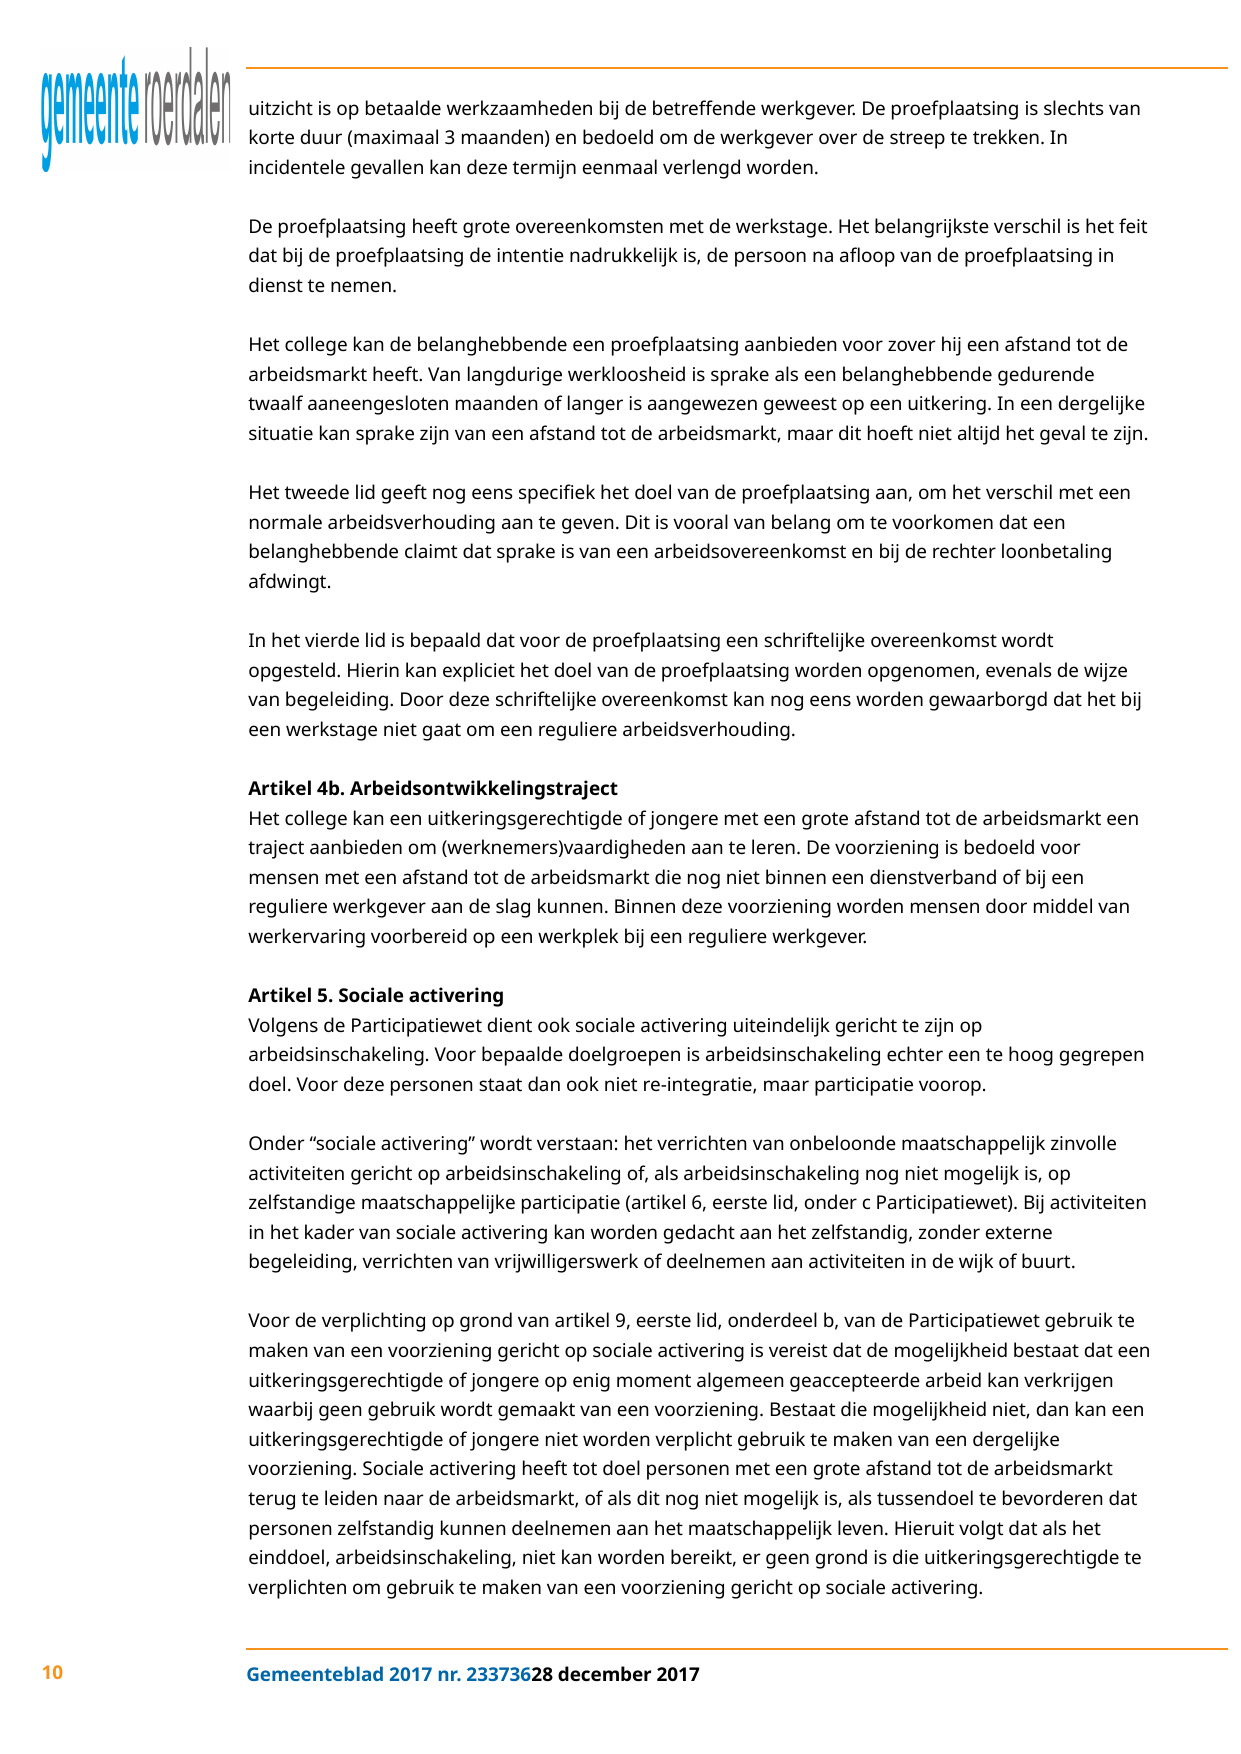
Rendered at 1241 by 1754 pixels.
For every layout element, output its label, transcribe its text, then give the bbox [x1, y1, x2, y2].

text Volgens de Participatiewet dient ook sociale activering uiteindelijk gericht te zijn op arbeidsinschakeling. Voor bepaalde doelgroepen is arbeidsinschakeling echter een te hoog gegrepen doel. Voor deze personen staat dan ook niet re-integratie, maar participatie voorop. [248, 1012, 1152, 1097]
text Het tweede lid geeft nog eens specifiek het doel van de proefplaatsing aan, om het verschil met een normale arbeidsverhouding aan te geven. Dit is vooral van belang om te voorkomen dat een belanghebbende claimt dat sprake is van een arbeidsovereenkomst en bij de rechter loonbetaling afdwingt. [248, 479, 1152, 594]
text Onder “sociale activering” wordt verstaan: het verrichten van onbeloonde maatschappelijk zinvolle activiteiten gericht op arbeidsinschakeling of, als arbeidsinschakeling nog niet mogelijk is, op zelfstandige maatschappelijke participatie (artikel 6, eerste lid, onder c Participatiewet). Bij activiteiten in het kader van sociale activering kan worden gedacht aan het zelfstandig, zonder externe begeleiding, verrichten van vrijwilligerswerk of deelnemen aan activiteiten in de wijk of buurt. [248, 1130, 1152, 1274]
text Het college kan de belanghebbende een proefplaatsing aanbieden voor zover hij een afstand tot de arbeidsmarkt heeft. Van langdurige werkloosheid is sprake als een belanghebbende gedurende twaalf aaneengesloten maanden of langer is aangewezen geweest op een uitkering. In een dergelijke situatie kan sprake zijn van een afstand tot de arbeidsmarkt, maar dit hoeft niet altijd het geval te zijn. [248, 331, 1152, 446]
text De proefplaatsing heeft grote overeenkomsten met de werkstage. Het belangrijkste verschil is het feit dat bij de proefplaatsing de intentie nadrukkelijk is, de persoon na afloop van de proefplaatsing in dienst te nemen. [248, 213, 1152, 298]
picture [41, 47, 231, 172]
text Artikel 5. Sociale activering [248, 982, 1152, 1008]
text Het college kan een uitkeringsgerechtigde of jongere met een grote afstand tot de arbeidsmarkt een traject aanbieden om (werknemers)vaardigheden aan te leren. De voorziening is bedoeld voor mensen met een afstand tot de arbeidsmarkt die nog niet binnen een dienstverband of bij een reguliere werkgever aan de slag kunnen. Binnen deze voorziening worden mensen door middel van werkervaring voorbereid op een werkplek bij een reguliere werkgever. [248, 805, 1152, 949]
text In het vierde lid is bepaald dat voor de proefplaatsing een schriftelijke overeenkomst wordt opgesteld. Hierin kan expliciet het doel van de proefplaatsing worden opgenomen, evenals de wijze van begeleiding. Door deze schriftelijke overeenkomst kan nog eens worden gewaarborgd dat het bij een werkstage niet gaat om een reguliere arbeidsverhouding. [248, 627, 1152, 742]
text Voor de verplichting op grond van artikel 9, eerste lid, onderdeel b, van de Participatiewet gebruik te maken van een voorziening gericht op sociale activering is vereist dat de mogelijkheid bestaat dat een uitkeringsgerechtigde of jongere op enig moment algemeen geaccepteerde arbeid kan verkrijgen waarbij geen gebruik wordt gemaakt van een voorziening. Bestaat die mogelijkheid niet, dan kan een uitkeringsgerechtigde of jongere niet worden verplicht gebruik te maken van een dergelijke voorziening. Sociale activering heeft tot doel personen met een grote afstand tot de arbeidsmarkt terug te leiden naar de arbeidsmarkt, of als dit nog niet mogelijk is, als tussendoel te bevorderen dat personen zelfstandig kunnen deelnemen aan het maatschappelijk leven. Hieruit volgt dat als het einddoel, arbeidsinschakeling, niet kan worden bereikt, er geen grond is die uitkeringsgerechtigde te verplichten om gebruik te maken van een voorziening gericht op sociale activering. [248, 1308, 1152, 1600]
picture [41, 134, 48, 172]
text uitzicht is op betaalde werkzaamheden bij de betreffende werkgever. De proefplaatsing is slechts van korte duur (maximaal 3 maanden) en bedoeld om de werkgever over de streep te trekken. In incidentele gevallen kan deze termijn eenmaal verlengd worden. [248, 95, 1152, 180]
text Artikel 4b. Arbeidsontwikkelingstraject [248, 775, 1152, 801]
